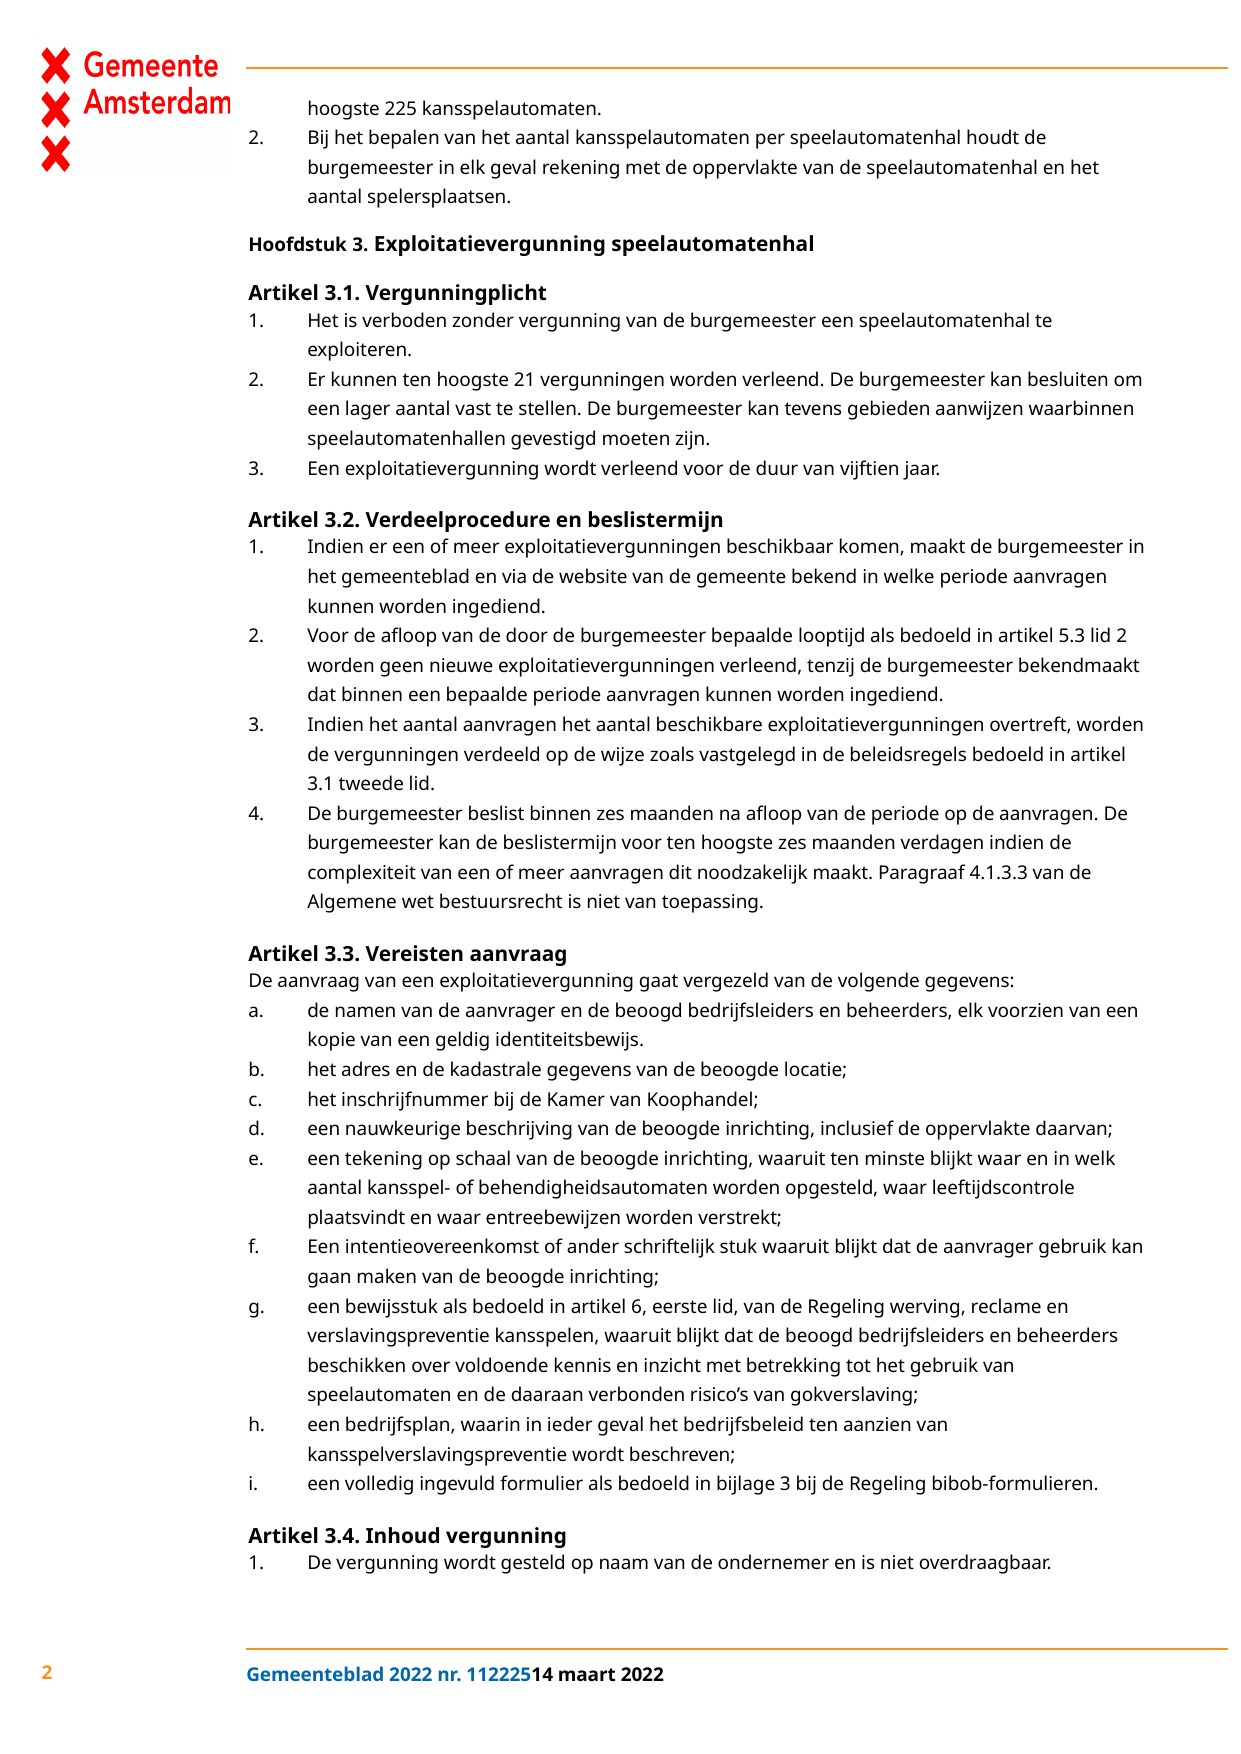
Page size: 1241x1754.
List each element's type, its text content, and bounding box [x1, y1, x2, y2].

list Een intentieovereenkomst of ander schriftelijk stuk waaruit blijkt dat de aanvrager gebruik kan gaan maken van de beoogde inrichting; [248, 1234, 1152, 1289]
list Indien er een of meer exploitatievergunningen beschikbaar komen, maakt de burgemeester in het gemeenteblad en via de website van de gemeente bekend in welke periode aanvragen kunnen worden ingediend. [248, 534, 1152, 618]
list De vergunning wordt gesteld op naam van de ondernemer en is niet overdraagbaar. [248, 1549, 1152, 1575]
text Artikel 3.4. Inhoud vergunning [248, 1521, 1152, 1549]
list Een exploitatievergunning wordt verleend voor de duur van vijftien jaar. [248, 455, 1152, 481]
list een bewijsstuk als bedoeld in artikel 6, eerste lid, van de Regeling werving, reclame en verslavingspreventie kansspelen, waaruit blijkt dat de beoogd bedrijfsleiders en beheerders beschikken over voldoende kennis en inzicht met betrekking tot het gebruik van speelautomaten en de daaraan verbonden risico’s van gokverslaving; [248, 1293, 1152, 1407]
picture [41, 47, 231, 172]
text Artikel 3.3. Vereisten aanvraag [248, 939, 1152, 967]
list het inschrijfnummer bij de Kamer van Koophandel; [248, 1086, 1152, 1112]
list een nauwkeurige beschrijving van de beoogde inrichting, inclusief de oppervlakte daarvan; [248, 1115, 1152, 1141]
list Er kunnen ten hoogste 21 vergunningen worden verleend. De burgemeester kan besluiten om een lager aantal vast te stellen. De burgemeester kan tevens gebieden aanwijzen waarbinnen speelautomatenhallen gevestigd moeten zijn. [248, 366, 1152, 451]
list de namen van de aanvrager en de beoogd bedrijfsleiders en beheerders, elk voorzien van een kopie van een geldig identiteitsbewijs. [248, 997, 1152, 1052]
list een volledig ingevuld formulier als bedoeld in bijlage 3 bij de Regeling bibob-formulieren. [248, 1470, 1152, 1496]
text Artikel 3.1. Vergunningplicht [248, 278, 1152, 307]
list Het is verboden zonder vergunning van de burgemeester een speelautomatenhal te exploiteren. [248, 307, 1152, 362]
list Indien het aantal aanvragen het aantal beschikbare exploitatievergunningen overtreft, worden de vergunningen verdeeld op de wijze zoals vastgelegd in de beleidsregels bedoeld in artikel 3.1 tweede lid. [248, 711, 1152, 796]
list het adres en de kadastrale gegevens van de beoogde locatie; [248, 1056, 1152, 1082]
list een tekening op schaal van de beoogde inrichting, waaruit ten minste blijkt waar en in welk aantal kansspel- of behendigheidsautomaten worden opgesteld, waar leeftijdscontrole plaatsvindt en waar entreebewijzen worden verstrekt; [248, 1145, 1152, 1230]
list De burgemeester beslist binnen zes maanden na afloop van de periode op de aanvragen. De burgemeester kan de beslistermijn voor ten hoogste zes maanden verdagen indien de complexiteit van een of meer aanvragen dit noodzakelijk maakt. Paragraaf 4.1.3.3 van de Algemene wet bestuursrecht is niet van toepassing. [248, 800, 1152, 914]
list een bedrijfsplan, waarin in ieder geval het bedrijfsbeleid ten aanzien van kansspelverslavingspreventie wordt beschreven; [248, 1411, 1152, 1467]
list Bij het bepalen van het aantal kansspelautomaten per speelautomatenhal houdt de burgemeester in elk geval rekening met de oppervlakte van de speelautomatenhal en het aantal spelersplaatsen. [248, 124, 1152, 209]
text De aanvraag van een exploitatievergunning gaat vergezeld van de volgende gegevens: [248, 967, 1152, 993]
text Artikel 3.2. Verdeelprocedure en beslistermijn [248, 505, 1152, 534]
list Voor de afloop van de door de burgemeester bepaalde looptijd als bedoeld in artikel 5.3 lid 2 worden geen nieuwe exploitatievergunningen verleend, tenzij de burgemeester bekendmaakt dat binnen een bepaalde periode aanvragen kunnen worden ingediend. [248, 622, 1152, 707]
list hoogste 225 kansspelautomaten. [248, 95, 1152, 121]
text Hoofdstuk 3. Exploitatievergunning speelautomatenhal [248, 229, 1152, 258]
